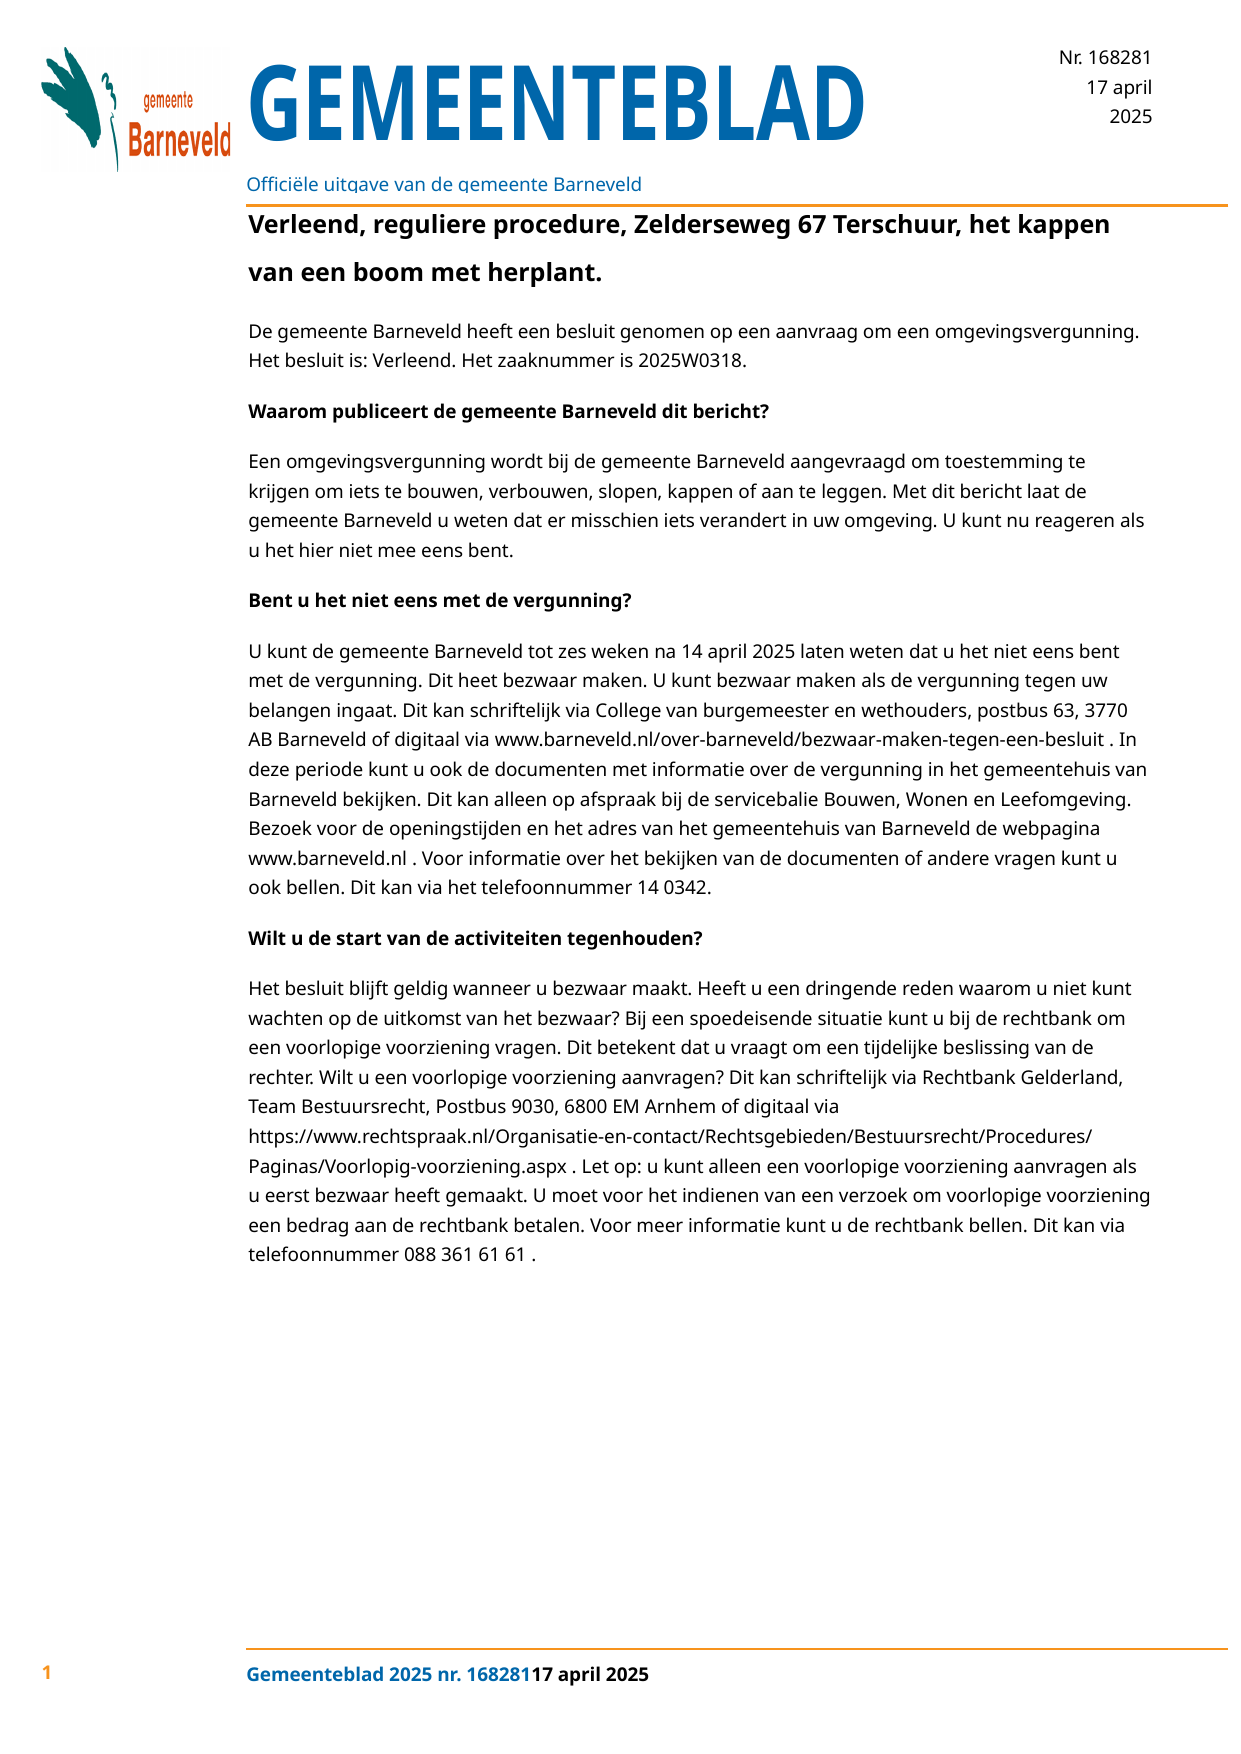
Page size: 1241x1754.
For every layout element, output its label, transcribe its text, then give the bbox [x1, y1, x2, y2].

text De gemeente Barneveld heeft een besluit genomen op een aanvraag om een omgevingsvergunning. Het besluit is: Verleend. Het zaaknummer is 2025W0318. [248, 318, 1152, 373]
text Een omgevingsvergunning wordt bij de gemeente Barneveld aangevraagd om toestemming te krijgen om iets te bouwen, verbouwen, slopen, kappen of aan te leggen. Met dit bericht laat de gemeente Barneveld u weten dat er misschien iets verandert in uw omgeving. U kunt nu reageren als u het hier niet mee eens bent. [248, 448, 1152, 563]
text Verleend, reguliere procedure, Zelderseweg 67 Terschuur, het kappen van een boom met herplant. [248, 207, 1152, 288]
picture [41, 47, 231, 172]
text Waarom publiceert de gemeente Barneveld dit bericht? [248, 398, 1152, 424]
text U kunt de gemeente Barneveld tot zes weken na 14 april 2025 laten weten dat u het niet eens bent met de vergunning. Dit heet bezwaar maken. U kunt bezwaar maken als de vergunning tegen uw belangen ingaat. Dit kan schriftelijk via College van burgemeester en wethouders, postbus 63, 3770 AB Barneveld of digitaal via www.barneveld.nl/over-barneveld/bezwaar-maken-tegen-een-besluit . In deze periode kunt u ook de documenten met informatie over de vergunning in het gemeentehuis van Barneveld bekijken. Dit kan alleen op afspraak bij de servicebalie Bouwen, Wonen en Leefomgeving. Bezoek voor de openingstijden en het adres van het gemeentehuis van Barneveld de webpagina www.barneveld.nl . Voor informatie over het bekijken van de documenten of andere vragen kunt u ook bellen. Dit kan via het telefoonnummer 14 0342. [248, 638, 1152, 900]
text Wilt u de start van de activiteiten tegenhouden? [248, 925, 1152, 951]
text Het besluit blijft geldig wanneer u bezwaar maakt. Heeft u een dringende reden waarom u niet kunt wachten op de uitkomst van het bezwaar? Bij een spoedeisende situatie kunt u bij de rechtbank om een voorlopige voorziening vragen. Dit betekent dat u vraagt om een tijdelijke beslissing van de rechter. Wilt u een voorlopige voorziening aanvragen? Dit kan schriftelijk via Rechtbank Gelderland, Team Bestuursrecht, Postbus 9030, 6800 EM Arnhem of digitaal via https://www.rechtspraak.nl/Organisatie-en-contact/Rechtsgebieden/Bestuursrecht/Procedures/Paginas/Voorlopig-voorziening.aspx . Let op: u kunt alleen een voorlopige voorziening aanvragen als u eerst bezwaar heeft gemaakt. U moet voor het indienen van een verzoek om voorlopige voorziening een bedrag aan de rechtbank betalen. Voor meer informatie kunt u de rechtbank bellen. Dit kan via telefoonnummer 088 361 61 61 . [248, 975, 1152, 1267]
text Bent u het niet eens met de vergunning? [248, 587, 1152, 613]
